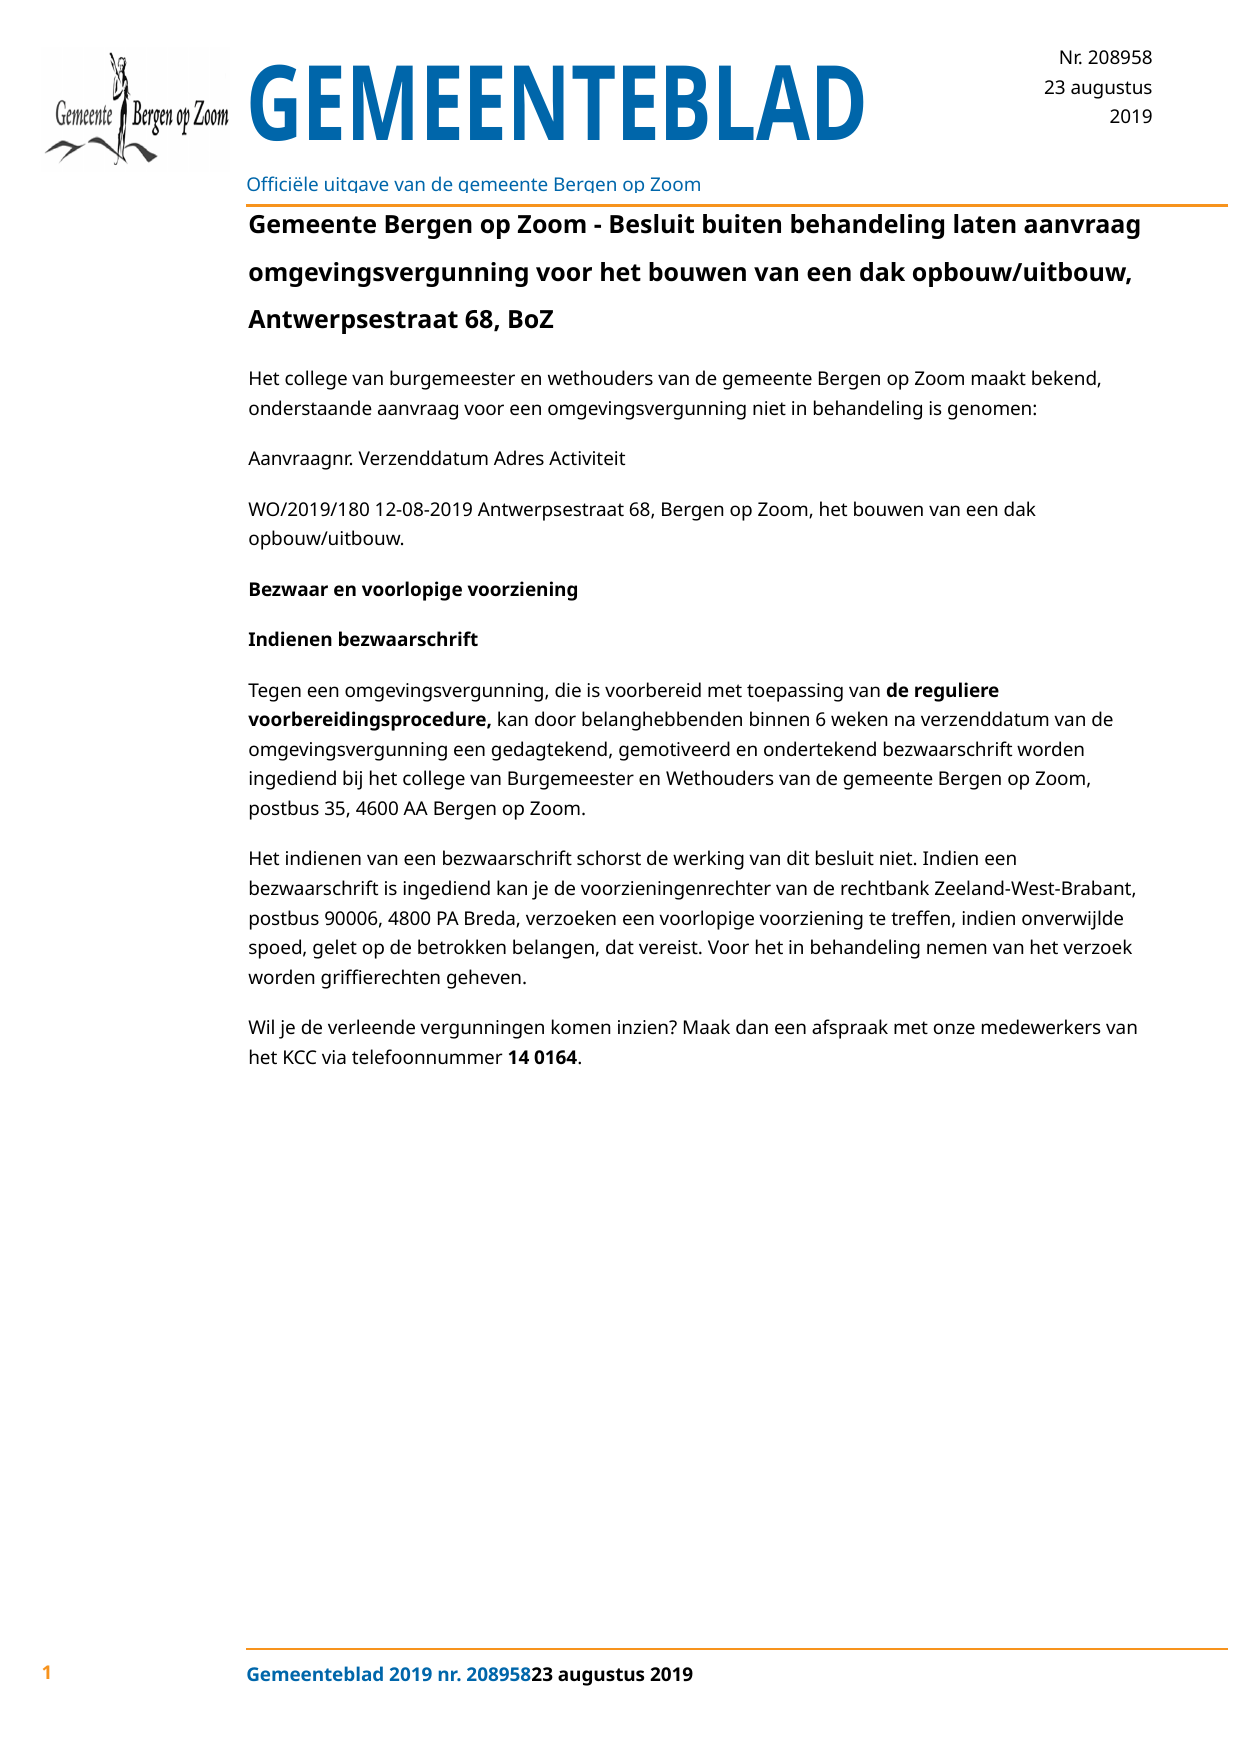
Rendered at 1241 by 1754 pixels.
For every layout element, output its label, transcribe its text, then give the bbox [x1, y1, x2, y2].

text Aanvraagnr. Verzenddatum Adres Activiteit [248, 446, 1152, 471]
text Indienen bezwaarschrift [248, 626, 1152, 652]
picture [41, 47, 231, 172]
text Wil je de verleende vergunningen komen inzien? Maak dan een afspraak met onze medewerkers van het KCC via telefoonnummer 14 0164. [248, 1014, 1152, 1069]
text WO/2019/180 12-08-2019 Antwerpsestraat 68, Bergen op Zoom, het bouwen van een dak opbouw/uitbouw. [248, 496, 1152, 551]
text Gemeente Bergen op Zoom - Besluit buiten behandeling laten aanvraag omgevingsvergunning voor het bouwen van een dak opbouw/uitbouw, Antwerpsestraat 68, BoZ [248, 207, 1152, 336]
text Het college van burgemeester en wethouders van de gemeente Bergen op Zoom maakt bekend, onderstaande aanvraag voor een omgevingsvergunning niet in behandeling is genomen: [248, 366, 1152, 421]
text Het indienen van een bezwaarschrift schorst de werking van dit besluit niet. Indien een bezwaarschrift is ingediend kan je de voorzieningenrechter van de rechtbank Zeeland-West-Brabant, postbus 90006, 4800 PA Breda, verzoeken een voorlopige voorziening te treffen, indien onverwijlde spoed, gelet op de betrokken belangen, dat vereist. Voor het in behandeling nemen van het verzoek worden griffierechten geheven. [248, 846, 1152, 989]
text Tegen een omgevingsvergunning, die is voorbereid met toepassing van de reguliere voorbereidingsprocedure, kan door belanghebbenden binnen 6 weken na verzenddatum van de omgevingsvergunning een gedagtekend, gemotiveerd en ondertekend bezwaarschrift worden ingediend bij het college van Burgemeester en Wethouders van de gemeente Bergen op Zoom, postbus 35, 4600 AA Bergen op Zoom. [248, 677, 1152, 821]
text Bezwaar en voorlopige voorziening [248, 576, 1152, 602]
